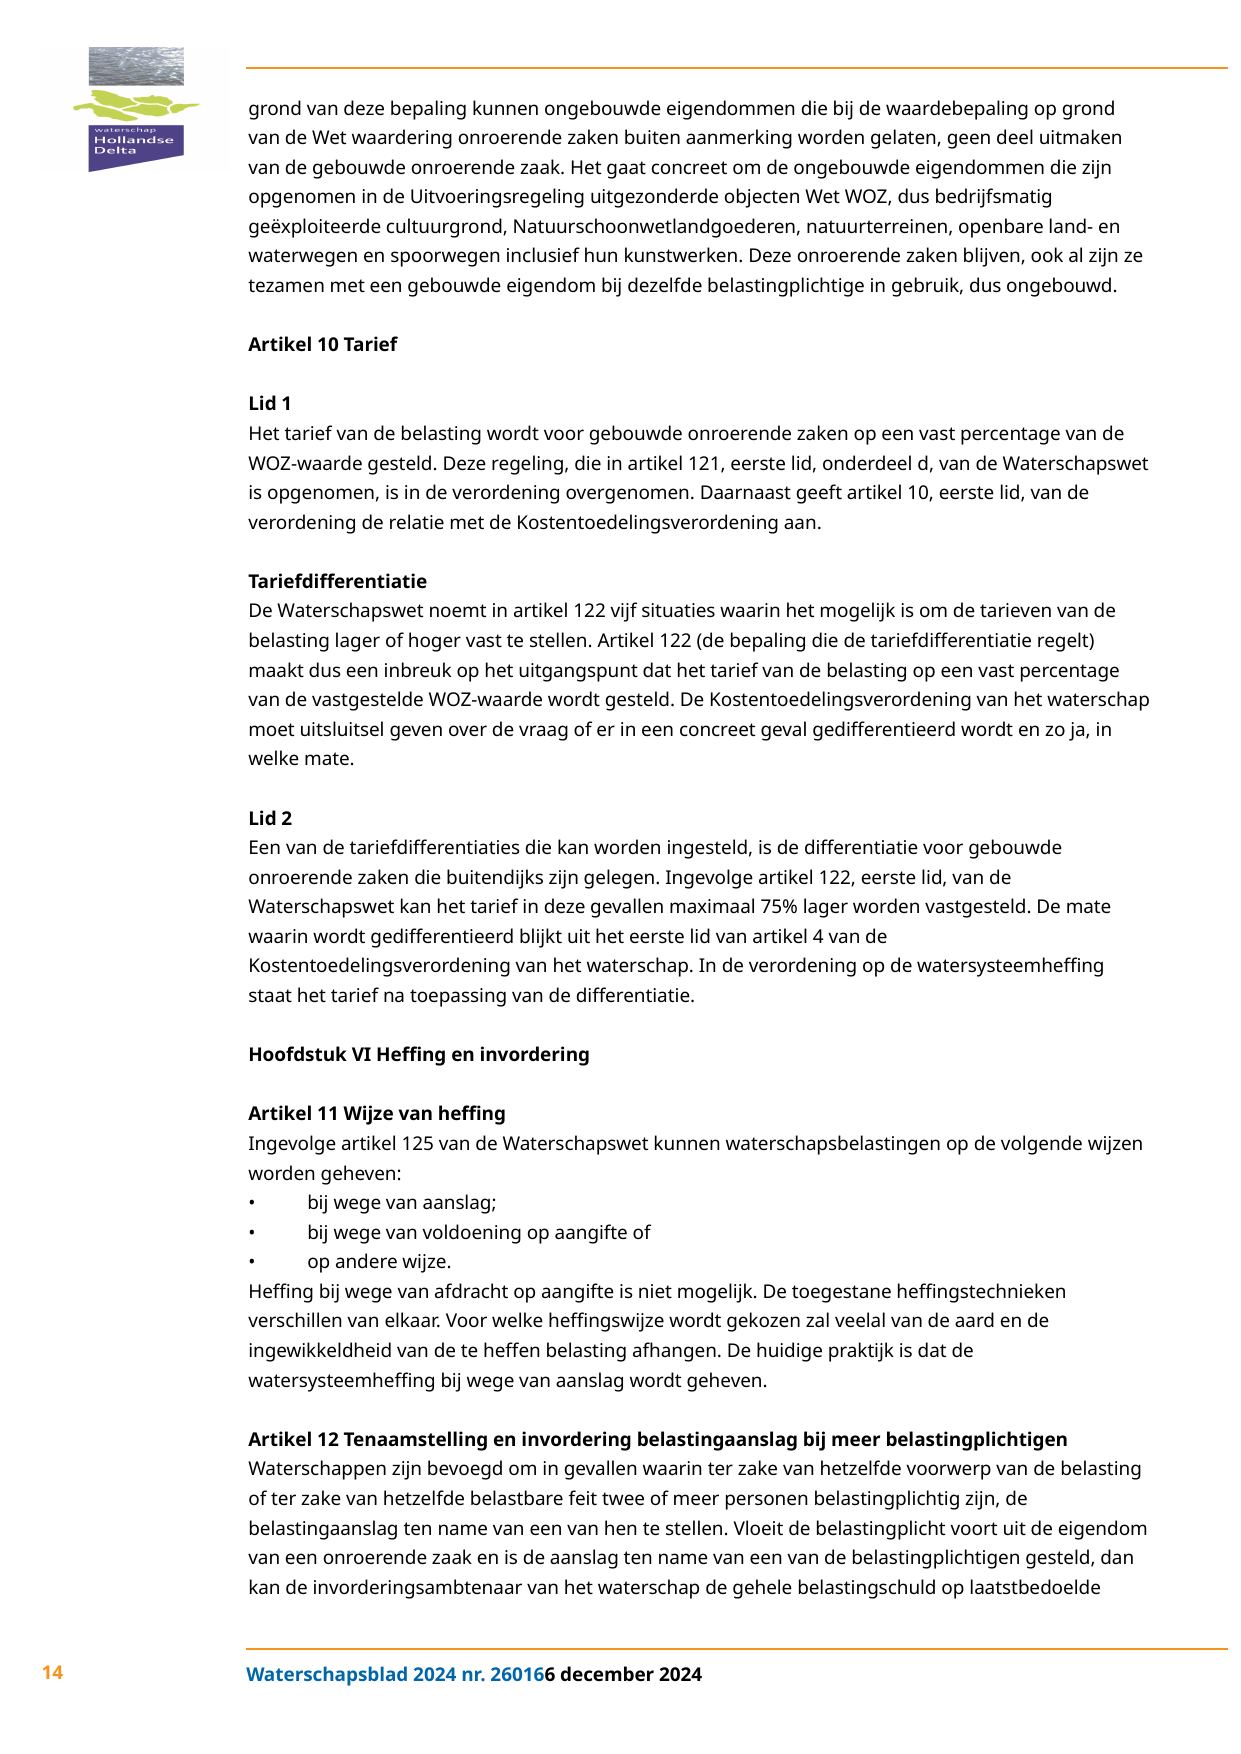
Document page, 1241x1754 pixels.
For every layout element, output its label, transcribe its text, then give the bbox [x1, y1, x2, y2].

text Waterschappen zijn bevoegd om in gevallen waarin ter zake van hetzelfde voorwerp van de belasting of ter zake van hetzelfde belastbare feit twee of meer personen belastingplichtig zijn, de belastingaanslag ten name van een van hen te stellen. Vloeit de belastingplicht voort uit de eigendom van een onroerende zaak en is de aanslag ten name van een van de belastingplichtigen gesteld, dan kan de invorderingsambtenaar van het waterschap de gehele belastingschuld op laatstbedoelde [248, 1456, 1152, 1600]
text grond van deze bepaling kunnen ongebouwde eigendommen die bij de waardebepaling op grond van de Wet waardering onroerende zaken buiten aanmerking worden gelaten, geen deel uitmaken van de gebouwde onroerende zaak. Het gaat concreet om de ongebouwde eigendommen die zijn opgenomen in de Uitvoeringsregeling uitgezonderde objecten Wet WOZ, dus bedrijfsmatig geëxploiteerde cultuurgrond, Natuurschoonwetlandgoederen, natuurterreinen, openbare land- en waterwegen en spoorwegen inclusief hun kunstwerken. Deze onroerende zaken blijven, ook al zijn ze tezamen met een gebouwde eigendom bij dezelfde belastingplichtige in gebruik, dus ongebouwd. [248, 95, 1152, 298]
text Een van de tariefdifferentiaties die kan worden ingesteld, is de differentiatie voor gebouwde onroerende zaken die buitendijks zijn gelegen. Ingevolge artikel 122, eerste lid, van de Waterschapswet kan het tarief in deze gevallen maximaal 75% lager worden vastgesteld. De mate waarin wordt gedifferentieerd blijkt uit het eerste lid van artikel 4 van de Kostentoedelingsverordening van het waterschap. In de verordening op de watersysteemheffing staat het tarief na toepassing van de differentiatie. [248, 834, 1152, 1008]
list op andere wijze. [248, 1248, 1152, 1274]
text Ingevolge artikel 125 van de Waterschapswet kunnen waterschapsbelastingen op de volgende wijzen worden geheven: [248, 1130, 1152, 1186]
text Lid 2 [248, 805, 1152, 831]
text Heffing bij wege van afdracht op aangifte is niet mogelijk. De toegestane heffingstechnieken verschillen van elkaar. Voor welke heffingswijze wordt gekozen zal veelal van de aard en de ingewikkeldheid van de te heffen belasting afhangen. De huidige praktijk is dat de watersysteemheffing bij wege van aanslag wordt geheven. [248, 1278, 1152, 1393]
text De Waterschapswet noemt in artikel 122 vijf situaties waarin het mogelijk is om de tarieven van de belasting lager of hoger vast te stellen. Artikel 122 (de bepaling die de tariefdifferentiatie regelt) maakt dus een inbreuk op het uitgangspunt dat het tarief van de belasting op een vast percentage van de vastgestelde WOZ-waarde wordt gesteld. De Kostentoedelingsverordening van het waterschap moet uitsluitsel geven over de vraag of er in een concreet geval gedifferentieerd wordt en zo ja, in welke mate. [248, 598, 1152, 771]
list bij wege van voldoening op aangifte of [248, 1219, 1152, 1245]
text Hoofdstuk VI Heffing en invordering [248, 1041, 1152, 1067]
text Lid 1 [248, 391, 1152, 416]
text Het tarief van de belasting wordt voor gebouwde onroerende zaken op een vast percentage van de WOZ-waarde gesteld. Deze regeling, die in artikel 121, eerste lid, onderdeel d, van de Waterschapswet is opgenomen, is in de verordening overgenomen. Daarnaast geeft artikel 10, eerste lid, van de verordening de relatie met de Kostentoedelingsverordening aan. [248, 420, 1152, 535]
list bij wege van aanslag; [248, 1189, 1152, 1215]
picture [41, 47, 231, 172]
text Tariefdifferentiatie [248, 568, 1152, 594]
text Artikel 12 Tenaamstelling en invordering belastingaanslag bij meer belastingplichtigen [248, 1426, 1152, 1452]
text Artikel 11 Wijze van heffing [248, 1101, 1152, 1126]
text Artikel 10 Tarief [248, 331, 1152, 357]
